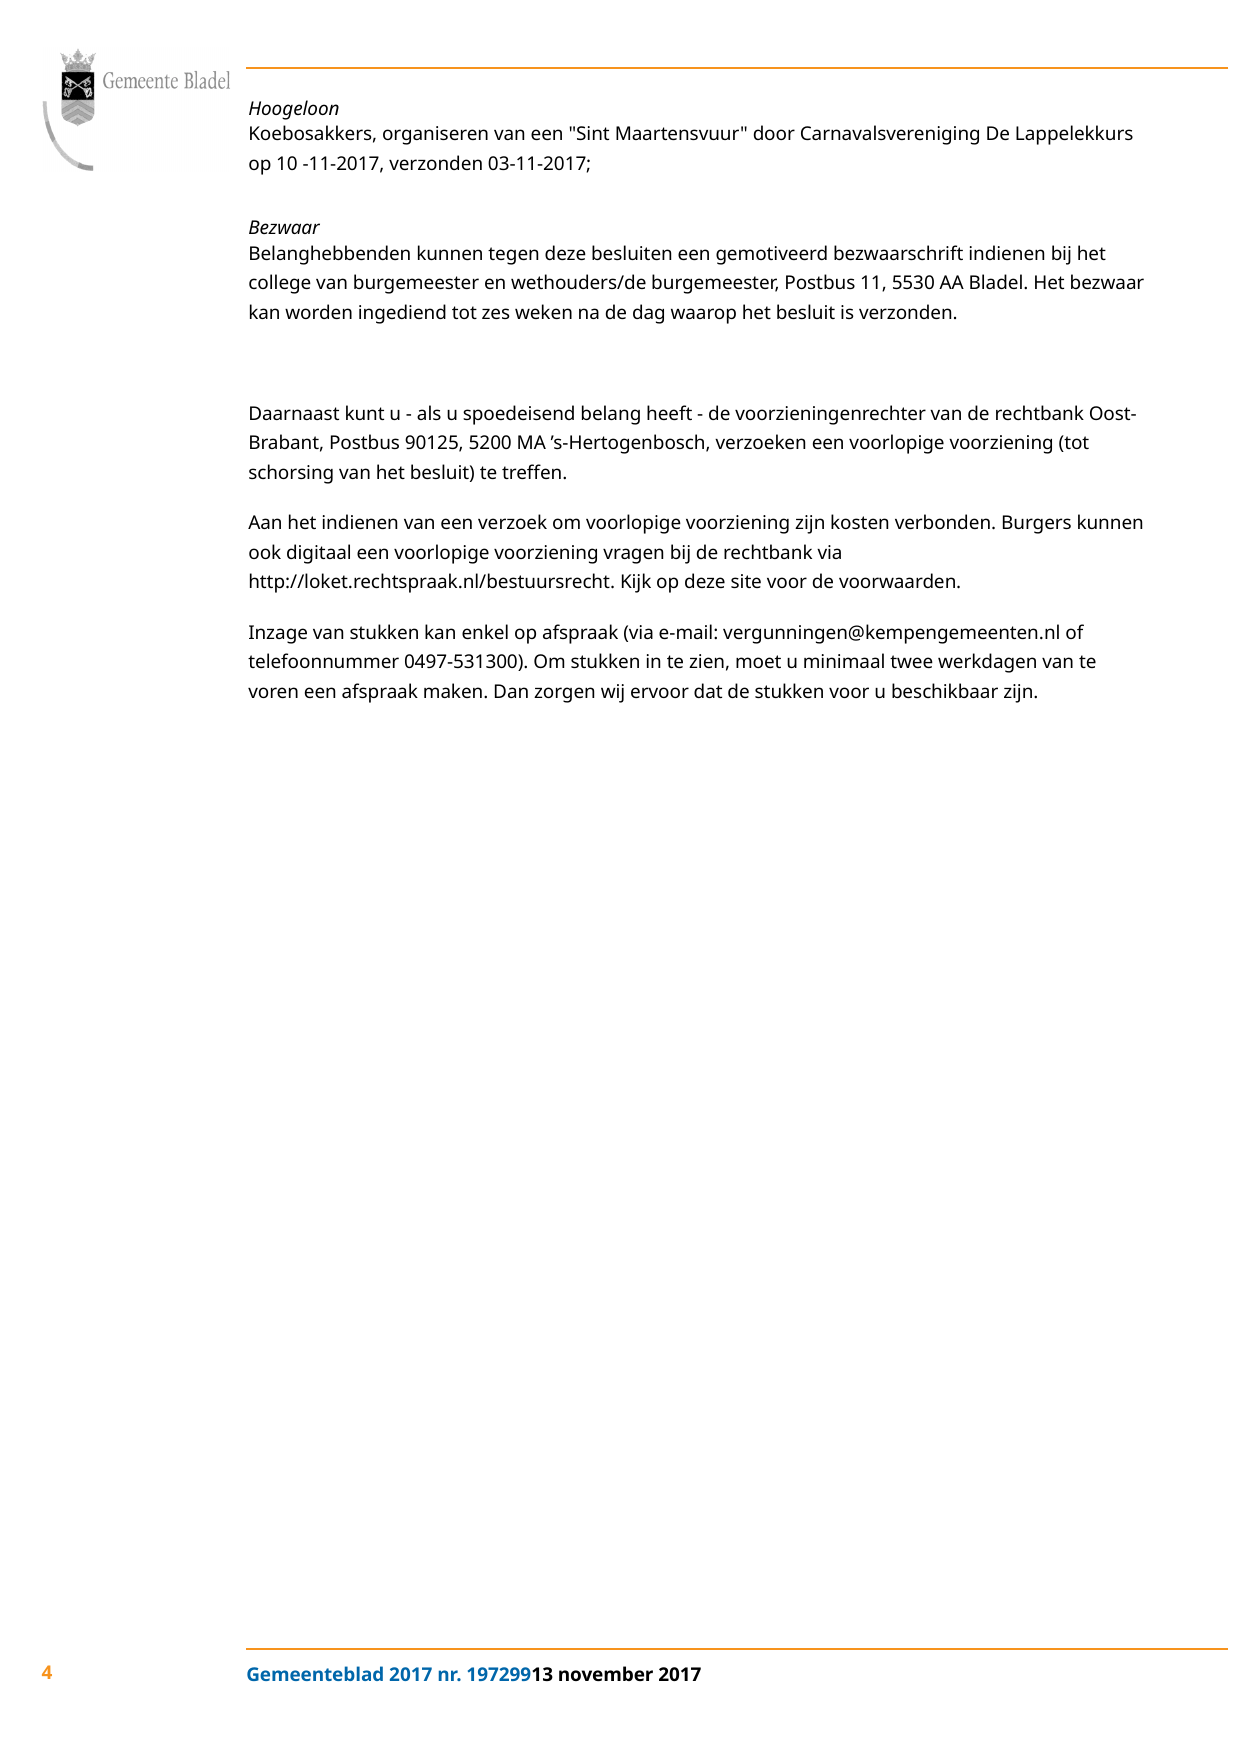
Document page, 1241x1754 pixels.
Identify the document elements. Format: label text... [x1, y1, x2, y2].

text Belanghebbenden kunnen tegen deze besluiten een gemotiveerd bezwaarschrift indienen bij het college van burgemeester en wethouders/de burgemeester, Postbus 11, 5530 AA Bladel. Het bezwaar kan worden ingediend tot zes weken na de dag waarop het besluit is verzonden. [248, 240, 1152, 325]
text Daarnaast kunt u - als u spoedeisend belang heeft - de voorzieningenrechter van de rechtbank Oost-Brabant, Postbus 90125, 5200 MA ’s-Hertogenbosch, verzoeken een voorlopige voorziening (tot schorsing van het besluit) te treffen. [248, 400, 1152, 485]
text Aan het indienen van een verzoek om voorlopige voorziening zijn kosten verbonden. Burgers kunnen ook digitaal een voorlopige voorziening vragen bij de rechtbank via http://loket.rechtspraak.nl/bestuursrecht. Kijk op deze site voor de voorwaarden. [248, 509, 1152, 594]
picture [41, 47, 231, 172]
text Hoogeloon [248, 95, 1152, 121]
text Bezwaar [248, 214, 1152, 240]
text Inzage van stukken kan enkel op afspraak (via e-mail: vergunningen@kempengemeenten.nl of telefoonnummer 0497-531300). Om stukken in te zien, moet u minimaal twee werkdagen van te voren een afspraak maken. Dan zorgen wij ervoor dat de stukken voor u beschikbaar zijn. [248, 619, 1152, 704]
text Koebosakkers, organiseren van een "Sint Maartensvuur" door Carnavalsvereniging De Lappelekkurs op 10 -11-2017, verzonden 03-11-2017; [248, 121, 1152, 176]
